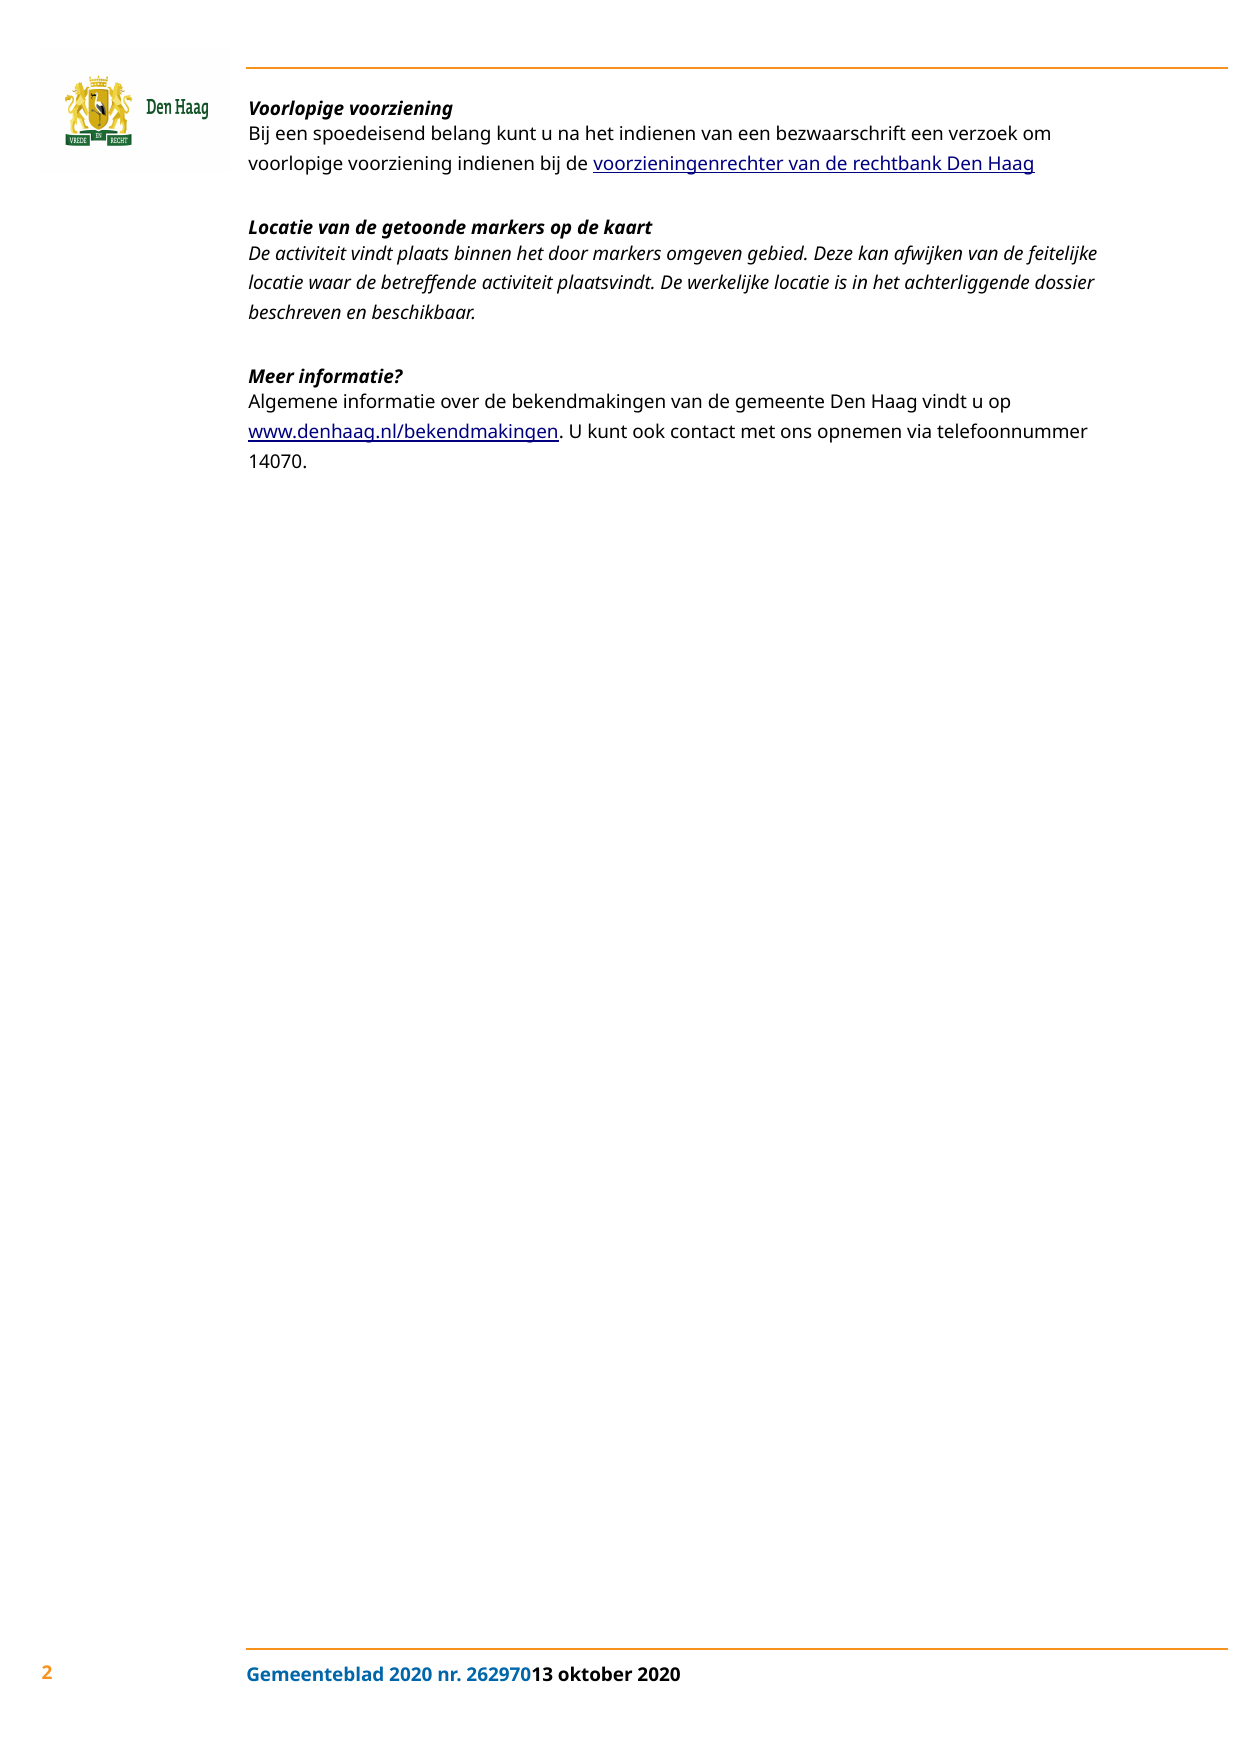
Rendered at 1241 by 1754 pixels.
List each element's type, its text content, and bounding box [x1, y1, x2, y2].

picture [41, 47, 231, 172]
text Bij een spoedeisend belang kunt u na het indienen van een bezwaarschrift een verzoek om voorlopige voorziening indienen bij de voorzieningenrechter van de rechtbank Den Haag [248, 121, 1152, 176]
text Algemene informatie over de bekendmakingen van de gemeente Den Haag vindt u op www.denhaag.nl/bekendmakingen. U kunt ook contact met ons opnemen via telefoonnummer 14070. [248, 389, 1152, 473]
text De activiteit vindt plaats binnen het door markers omgeven gebied. Deze kan afwijken van de feitelijke locatie waar de betreffende activiteit plaatsvindt. De werkelijke locatie is in het achterliggende dossier beschreven en beschikbaar. [248, 240, 1152, 325]
text Locatie van de getoonde markers op de kaart [248, 214, 1152, 240]
text Voorlopige voorziening [248, 95, 1152, 121]
text Meer informatie? [248, 363, 1152, 389]
